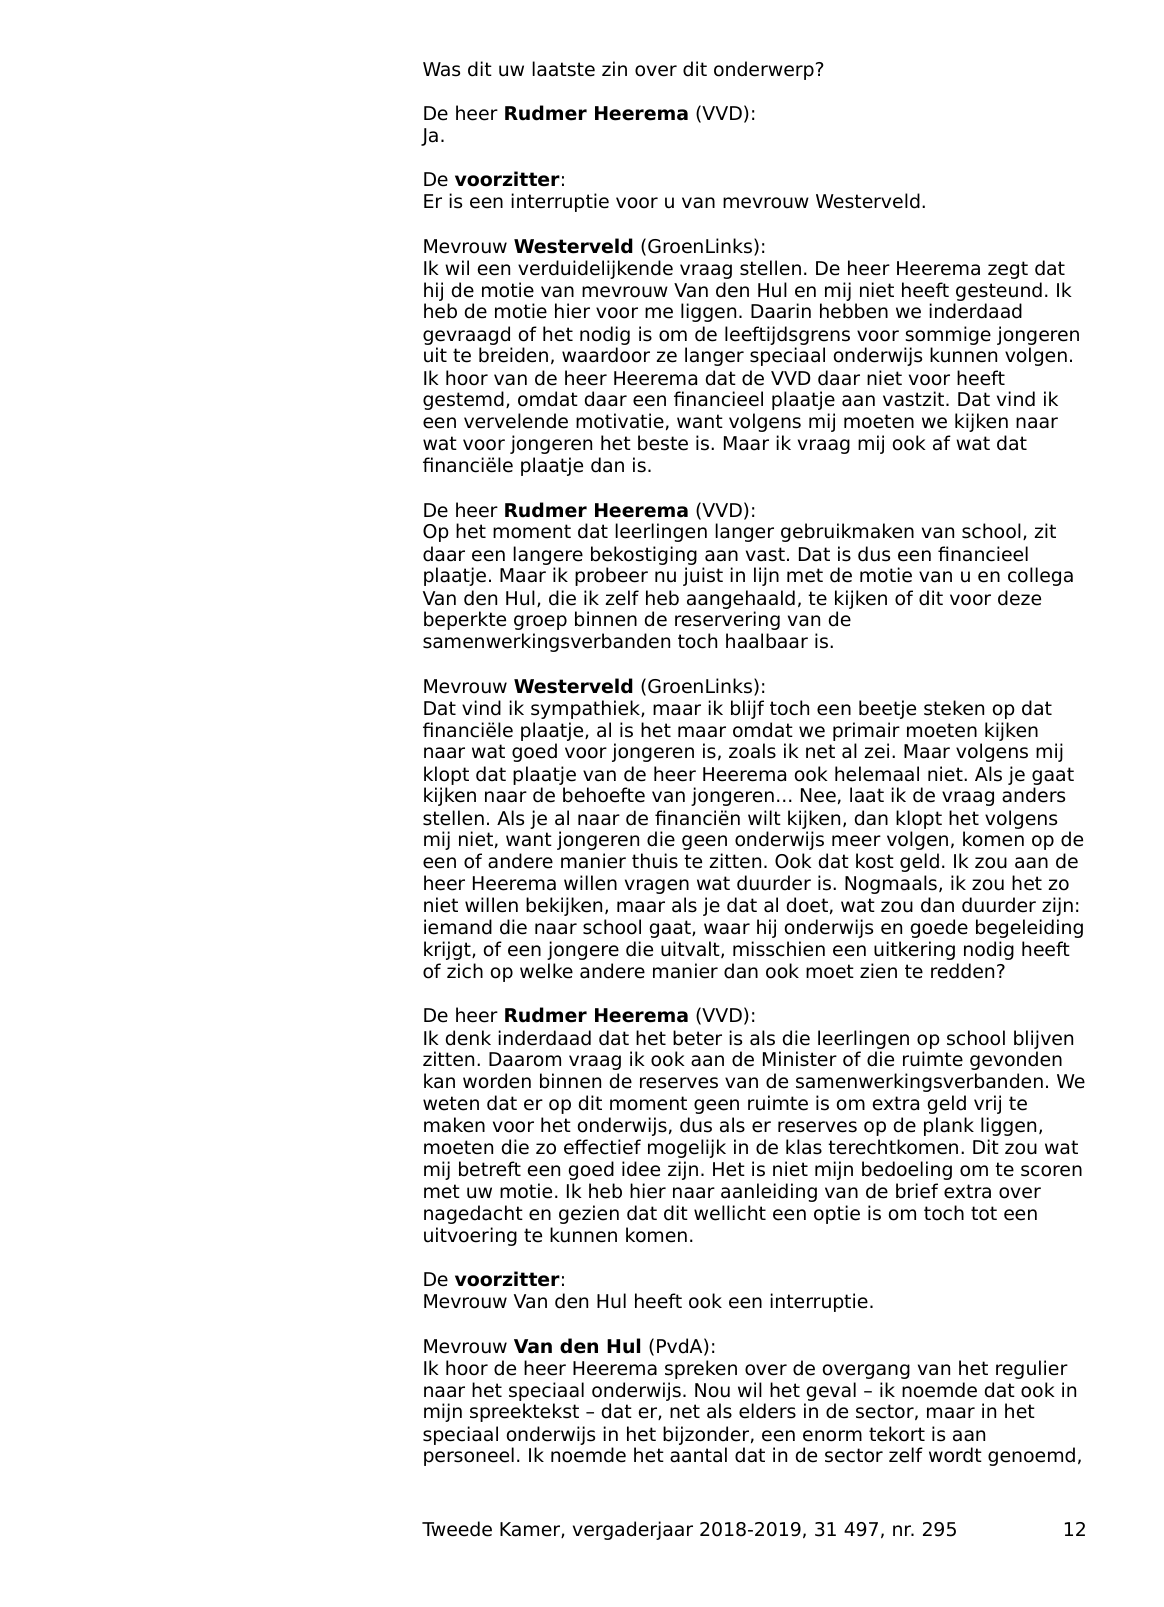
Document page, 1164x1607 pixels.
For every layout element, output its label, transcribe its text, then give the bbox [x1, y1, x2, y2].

text De voorzitter: [422, 1269, 1087, 1291]
text De heer Rudmer Heerema (VVD): [422, 1005, 1087, 1027]
text Mevrouw Van den Hul (PvdA): [422, 1336, 1087, 1357]
text Mevrouw Westerveld (GroenLinks): [422, 676, 1087, 697]
text Ik denk inderdaad dat het beter is als die leerlingen op school blijven zitten. Daarom vraag ik ook aan de Minister of die ruimte gevonden kan worden binnen de reserves van de samenwerkingsverbanden. We weten dat er op dit moment geen ruimte is om extra geld vrij te maken voor het onderwijs, dus als er reserves op de plank liggen, moeten die zo effectief mogelijk in de klas terechtkomen. Dit zou wat mij betreft een goed idee zijn. Het is niet mijn bedoeling om te scoren met uw motie. Ik heb hier naar aanleiding van de brief extra over nagedacht en gezien dat dit wellicht een optie is om toch tot een uitvoering te kunnen komen. [422, 1027, 1087, 1247]
text Er is een interruptie voor u van mevrouw Westerveld. [422, 191, 1087, 213]
text Ik hoor de heer Heerema spreken over de overgang van het regulier naar het speciaal onderwijs. Nou wil het geval – ik noemde dat ook in mijn spreektekst – dat er, net als elders in de sector, maar in het speciaal onderwijs in het bijzonder, een enorm tekort is aan personeel. Ik noemde het aantal dat in de sector zelf wordt genoemd, [422, 1357, 1087, 1467]
text De heer Rudmer Heerema (VVD): [422, 499, 1087, 521]
text Ik wil een verduidelijkende vraag stellen. De heer Heerema zegt dat hij de motie van mevrouw Van den Hul en mij niet heeft gesteund. Ik heb de motie hier voor me liggen. Daarin hebben we inderdaad gevraagd of het nodig is om de leeftijdsgrens voor sommige jongeren uit te breiden, waardoor ze langer speciaal onderwijs kunnen volgen. Ik hoor van de heer Heerema dat de VVD daar niet voor heeft gestemd, omdat daar een financieel plaatje aan vastzit. Dat vind ik een vervelende motivatie, want volgens mij moeten we kijken naar wat voor jongeren het beste is. Maar ik vraag mij ook af wat dat financiële plaatje dan is. [422, 257, 1087, 477]
text Op het moment dat leerlingen langer gebruikmaken van school, zit daar een langere bekostiging aan vast. Dat is dus een financieel plaatje. Maar ik probeer nu juist in lijn met de motie van u en collega Van den Hul, die ik zelf heb aangehaald, te kijken of dit voor deze beperkte groep binnen de reservering van de samenwerkingsverbanden toch haalbaar is. [422, 521, 1087, 653]
text De heer Rudmer Heerema (VVD): [422, 103, 1087, 125]
text Dat vind ik sympathiek, maar ik blijf toch een beetje steken op dat financiële plaatje, al is het maar omdat we primair moeten kijken naar wat goed voor jongeren is, zoals ik net al zei. Maar volgens mij klopt dat plaatje van de heer Heerema ook helemaal niet. Als je gaat kijken naar de behoefte van jongeren... Nee, laat ik de vraag anders stellen. Als je al naar de financiën wilt kijken, dan klopt het volgens mij niet, want jongeren die geen onderwijs meer volgen, komen op de een of andere manier thuis te zitten. Ook dat kost geld. Ik zou aan de heer Heerema willen vragen wat duurder is. Nogmaals, ik zou het zo niet willen bekijken, maar als je dat al doet, wat zou dan duurder zijn: iemand die naar school gaat, waar hij onderwijs en goede begeleiding krijgt, of een jongere die uitvalt, misschien een uitkering nodig heeft of zich op welke andere manier dan ook moet zien te redden? [422, 697, 1087, 983]
text Mevrouw Van den Hul heeft ook een interruptie. [422, 1291, 1087, 1313]
text Was dit uw laatste zin over dit onderwerp? [422, 59, 1087, 81]
text Ja. [422, 125, 1087, 147]
text De voorzitter: [422, 169, 1087, 191]
text Mevrouw Westerveld (GroenLinks): [422, 236, 1087, 257]
